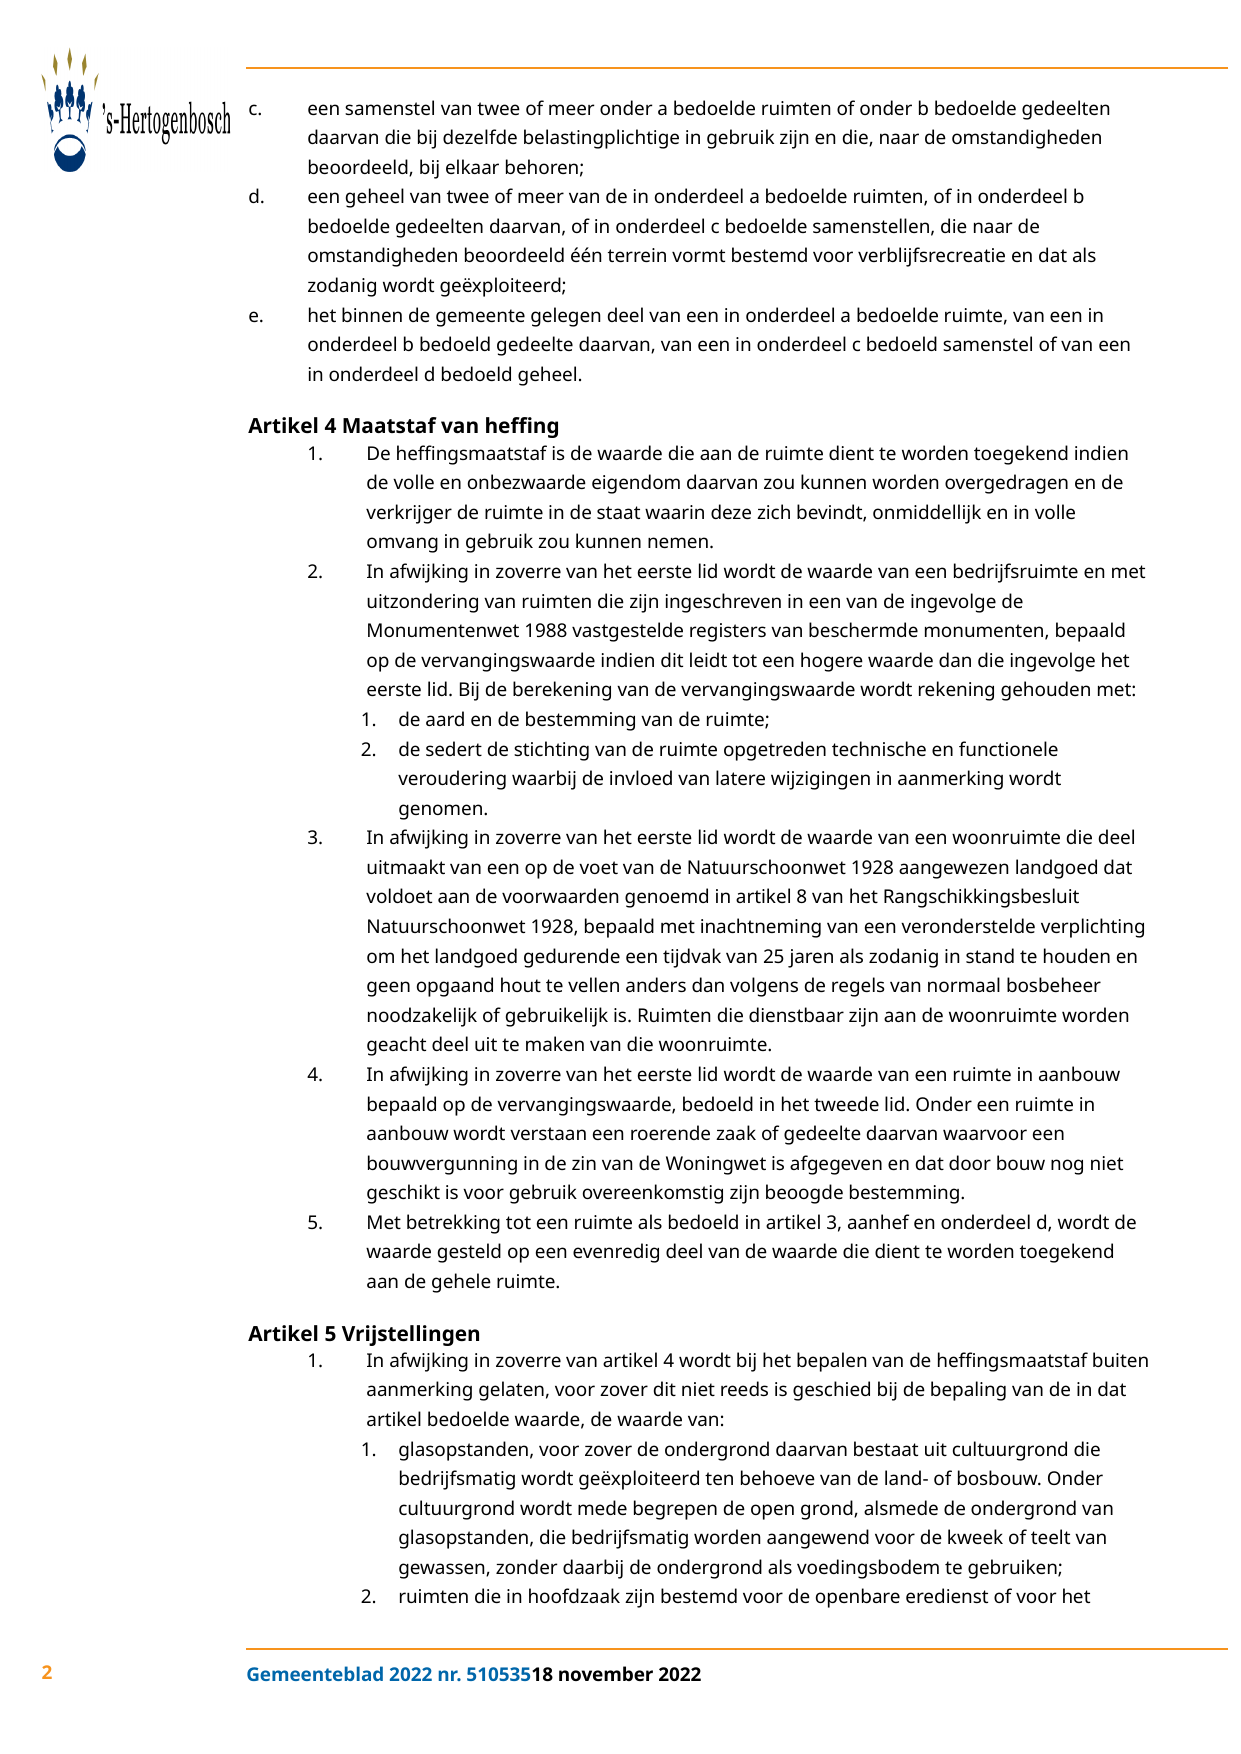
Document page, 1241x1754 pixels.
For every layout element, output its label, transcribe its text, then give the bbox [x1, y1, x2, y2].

list het binnen de gemeente gelegen deel van een in onderdeel a bedoelde ruimte, van een in onderdeel b bedoeld gedeelte daarvan, van een in onderdeel c bedoeld samenstel of van een in onderdeel d bedoeld geheel. [248, 302, 1152, 387]
list glasopstanden, voor zover de ondergrond daarvan bestaat uit cultuurgrond die bedrijfsmatig wordt geëxploiteerd ten behoeve van de land- of bosbouw. Onder cultuurgrond wordt mede begrepen de open grond, alsmede de ondergrond van glasopstanden, die bedrijfsmatig worden aangewend voor de kweek of teelt van gewassen, zonder daarbij de ondergrond als voedingsbodem te gebruiken; [361, 1436, 1152, 1580]
list In afwijking in zoverre van het eerste lid wordt de waarde van een woonruimte die deel uitmaakt van een op de voet van de Natuurschoonwet 1928 aangewezen landgoed dat voldoet aan de voorwaarden genoemd in artikel 8 van het Rangschikkingsbesluit Natuurschoonwet 1928, bepaald met inachtneming van een veronderstelde verplichting om het landgoed gedurende een tijdvak van 25 jaren als zodanig in stand te houden en geen opgaand hout te vellen anders dan volgens de regels van normaal bosbeheer noodzakelijk of gebruikelijk is. Ruimten die dienstbaar zijn aan de woonruimte worden geacht deel uit te maken van die woonruimte. [307, 824, 1152, 1057]
list de sedert de stichting van de ruimte opgetreden technische en functionele veroudering waarbij de invloed van latere wijzigingen in aanmerking wordt genomen. [361, 736, 1152, 821]
list In afwijking in zoverre van het eerste lid wordt de waarde van een ruimte in aanbouw bepaald op de vervangingswaarde, bedoeld in het tweede lid. Onder een ruimte in aanbouw wordt verstaan een roerende zaak of gedeelte daarvan waarvoor een bouwvergunning in de zin van de Woningwet is afgegeven en dat door bouw nog niet geschikt is voor gebruik overeenkomstig zijn beoogde bestemming. [307, 1061, 1152, 1205]
picture [41, 47, 231, 172]
list een samenstel van twee of meer onder a bedoelde ruimten of onder b bedoelde gedeelten daarvan die bij dezelfde belastingplichtige in gebruik zijn en die, naar de omstandigheden beoordeeld, bij elkaar behoren; [248, 95, 1152, 180]
list De heffingsmaatstaf is de waarde die aan de ruimte dient te worden toegekend indien de volle en onbezwaarde eigendom daarvan zou kunnen worden overgedragen en de verkrijger de ruimte in de staat waarin deze zich bevindt, onmiddellijk en in volle omvang in gebruik zou kunnen nemen. [307, 440, 1152, 554]
list ruimten die in hoofdzaak zijn bestemd voor de openbare eredienst of voor het [361, 1584, 1152, 1609]
list een geheel van twee of meer van de in onderdeel a bedoelde ruimten, of in onderdeel b bedoelde gedeelten daarvan, of in onderdeel c bedoelde samenstellen, die naar de omstandigheden beoordeeld één terrein vormt bestemd voor verblijfsrecreatie en dat als zodanig wordt geëxploiteerd; [248, 183, 1152, 298]
text Artikel 4 Maatstaf van heffing [248, 411, 1152, 440]
list Met betrekking tot een ruimte als bedoeld in artikel 3, aanhef en onderdeel d, wordt de waarde gesteld op een evenredig deel van de waarde die dient te worden toegekend aan de gehele ruimte. [307, 1209, 1152, 1294]
list de aard en de bestemming van de ruimte; [361, 706, 1152, 732]
text Artikel 5 Vrijstellingen [248, 1319, 1152, 1347]
list In afwijking in zoverre van het eerste lid wordt de waarde van een bedrijfsruimte en met uitzondering van ruimten die zijn ingeschreven in een van de ingevolge de Monumentenwet 1988 vastgestelde registers van beschermde monumenten, bepaald op de vervangingswaarde indien dit leidt tot een hogere waarde dan die ingevolge het eerste lid. Bij de berekening van de vervangingswaarde wordt rekening gehouden met: [307, 558, 1152, 702]
list In afwijking in zoverre van artikel 4 wordt bij het bepalen van de heffingsmaatstaf buiten aanmerking gelaten, voor zover dit niet reeds is geschied bij de bepaling van de in dat artikel bedoelde waarde, de waarde van: [307, 1347, 1152, 1432]
